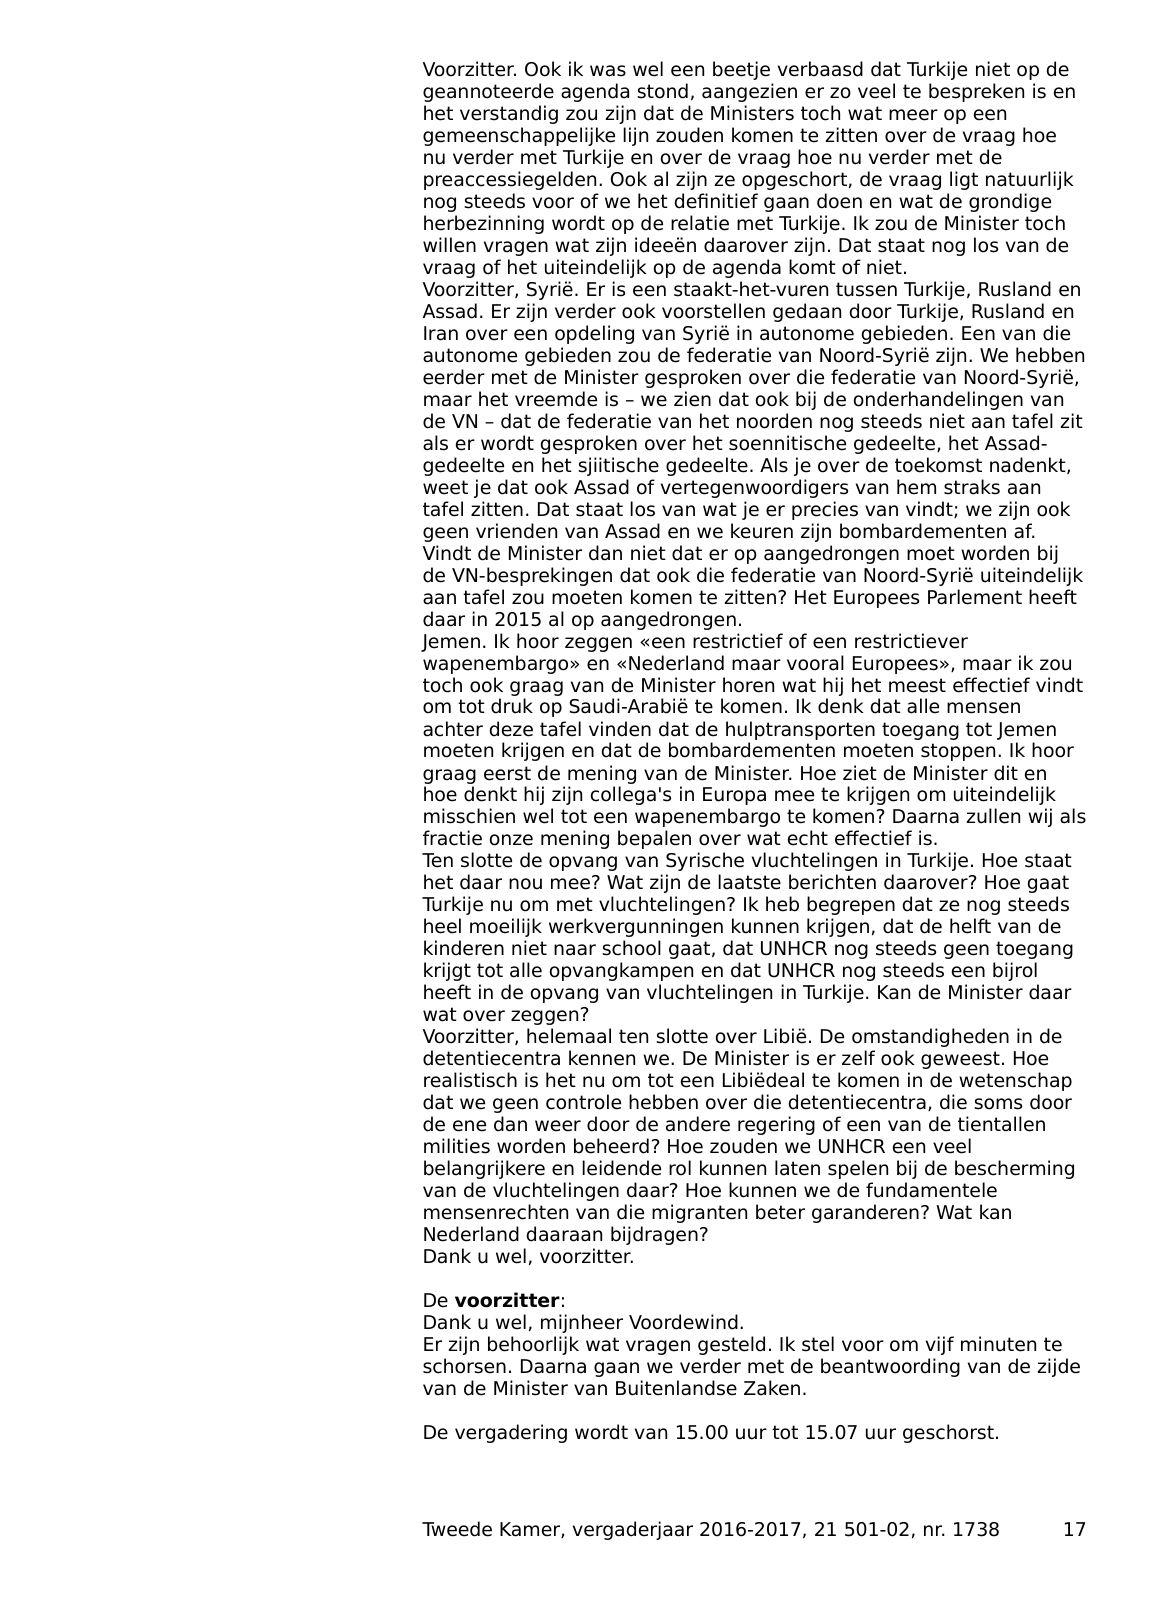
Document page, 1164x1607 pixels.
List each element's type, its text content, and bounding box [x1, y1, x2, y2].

text Ten slotte de opvang van Syrische vluchtelingen in Turkije. Hoe staat het daar nou mee? Wat zijn de laatste berichten daarover? Hoe gaat Turkije nu om met vluchtelingen? Ik heb begrepen dat ze nog steeds heel moeilijk werkvergunningen kunnen krijgen, dat de helft van de kinderen niet naar school gaat, dat UNHCR nog steeds geen toegang krijgt tot alle opvangkampen en dat UNHCR nog steeds een bijrol heeft in de opvang van vluchtelingen in Turkije. Kan de Minister daar wat over zeggen? [422, 850, 1087, 1026]
text Dank u wel, mijnheer Voordewind. [422, 1312, 1087, 1334]
text De voorzitter: [422, 1290, 1087, 1312]
text Dank u wel, voorzitter. [422, 1246, 1087, 1268]
text Voorzitter, helemaal ten slotte over Libië. De omstandigheden in de detentiecentra kennen we. De Minister is er zelf ook geweest. Hoe realistisch is het nu om tot een Libiëdeal te komen in de wetenschap dat we geen controle hebben over die detentiecentra, die soms door de ene dan weer door de andere regering of een van de tientallen milities worden beheerd? Hoe zouden we UNHCR een veel belangrijkere en leidende rol kunnen laten spelen bij de bescherming van de vluchtelingen daar? Hoe kunnen we de fundamentele mensenrechten van die migranten beter garanderen? Wat kan Nederland daaraan bijdragen? [422, 1026, 1087, 1246]
text Voorzitter, Syrië. Er is een staakt-het-vuren tussen Turkije, Rusland en Assad. Er zijn verder ook voorstellen gedaan door Turkije, Rusland en Iran over een opdeling van Syrië in autonome gebieden. Een van die autonome gebieden zou de federatie van Noord-Syrië zijn. We hebben eerder met de Minister gesproken over die federatie van Noord-Syrië, maar het vreemde is – we zien dat ook bij de onderhandelingen van de VN – dat de federatie van het noorden nog steeds niet aan tafel zit als er wordt gesproken over het soennitische gedeelte, het Assad-gedeelte en het sjiitische gedeelte. Als je over de toekomst nadenkt, weet je dat ook Assad of vertegenwoordigers van hem straks aan tafel zitten. Dat staat los van wat je er precies van vindt; we zijn ook geen vrienden van Assad en we keuren zijn bombardementen af. Vindt de Minister dan niet dat er op aangedrongen moet worden bij de VN-besprekingen dat ook die federatie van Noord-Syrië uiteindelijk aan tafel zou moeten komen te zitten? Het Europees Parlement heeft daar in 2015 al op aangedrongen. [422, 279, 1087, 631]
text Er zijn behoorlijk wat vragen gesteld. Ik stel voor om vijf minuten te schorsen. Daarna gaan we verder met de beantwoording van de zijde van de Minister van Buitenlandse Zaken. [422, 1334, 1087, 1400]
text De vergadering wordt van 15.00 uur tot 15.07 uur geschorst. [422, 1422, 1087, 1444]
text Jemen. Ik hoor zeggen «een restrictief of een restrictiever wapenembargo» en «Nederland maar vooral Europees», maar ik zou toch ook graag van de Minister horen wat hij het meest effectief vindt om tot druk op Saudi-Arabië te komen. Ik denk dat alle mensen achter deze tafel vinden dat de hulptransporten toegang tot Jemen moeten krijgen en dat de bombardementen moeten stoppen. Ik hoor graag eerst de mening van de Minister. Hoe ziet de Minister dit en hoe denkt hij zijn collega's in Europa mee te krijgen om uiteindelijk misschien wel tot een wapenembargo te komen? Daarna zullen wij als fractie onze mening bepalen over wat echt effectief is. [422, 631, 1087, 850]
text Voorzitter. Ook ik was wel een beetje verbaasd dat Turkije niet op de geannoteerde agenda stond, aangezien er zo veel te bespreken is en het verstandig zou zijn dat de Ministers toch wat meer op een gemeenschappelijke lijn zouden komen te zitten over de vraag hoe nu verder met Turkije en over de vraag hoe nu verder met de preaccessiegelden. Ook al zijn ze opgeschort, de vraag ligt natuurlijk nog steeds voor of we het definitief gaan doen en wat de grondige herbezinning wordt op de relatie met Turkije. Ik zou de Minister toch willen vragen wat zijn ideeën daarover zijn. Dat staat nog los van de vraag of het uiteindelijk op de agenda komt of niet. [422, 59, 1087, 279]
